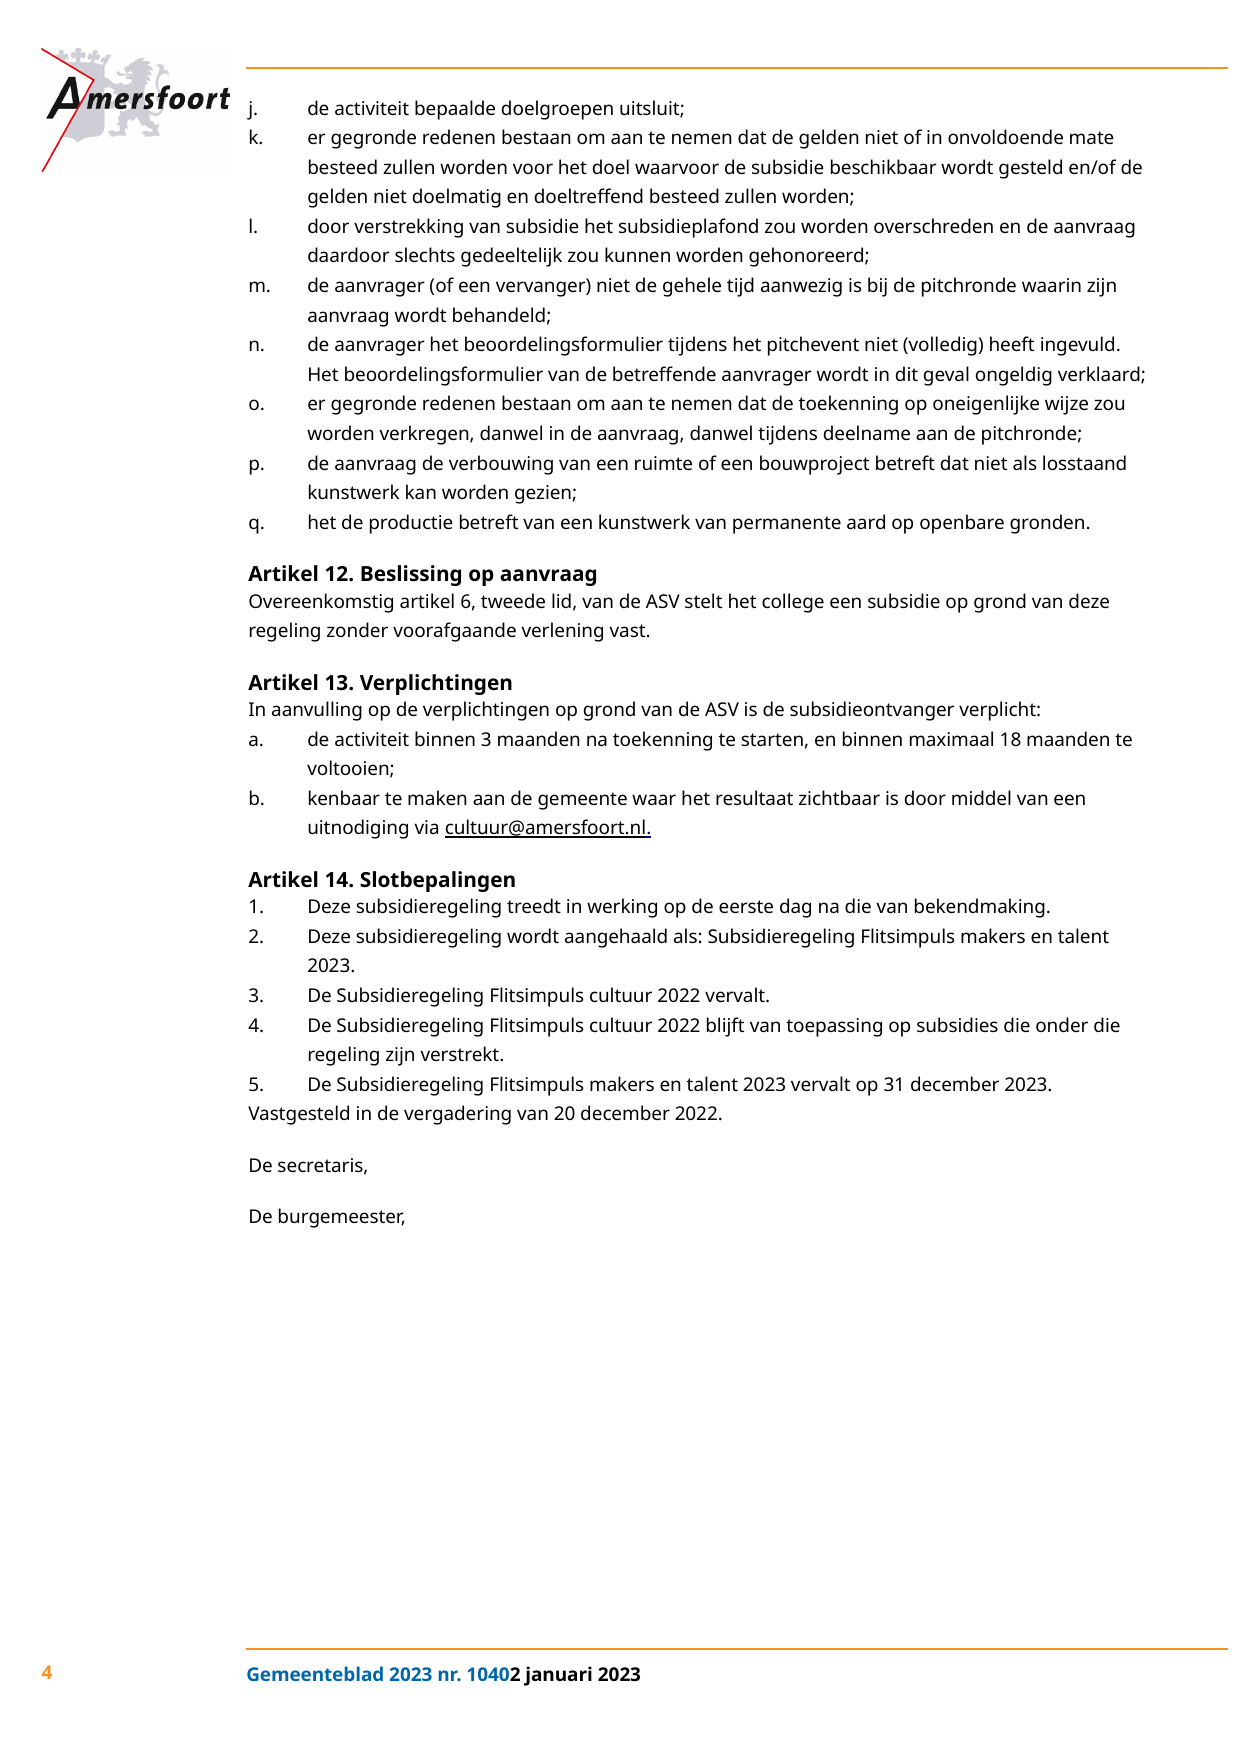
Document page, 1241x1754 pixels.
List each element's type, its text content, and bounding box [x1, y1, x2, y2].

text Artikel 13. Verplichtingen [248, 668, 1152, 696]
picture [41, 47, 231, 172]
text De burgemeester, [248, 1203, 1152, 1229]
text In aanvulling op de verplichtingen op grond van de ASV is de subsidieontvanger verplicht: [248, 696, 1152, 722]
text Artikel 12. Beslissing op aanvraag [248, 559, 1152, 588]
text Artikel 14. Slotbepalingen [248, 865, 1152, 893]
text De secretaris, [248, 1152, 1152, 1178]
text Overeenkomstig artikel 6, tweede lid, van de ASV stelt het college een subsidie op grond van deze regeling zonder voorafgaande verlening vast. [248, 588, 1152, 643]
list er gegronde redenen bestaan om aan te nemen dat de toekenning op oneigenlijke wijze zou worden verkregen, danwel in de aanvraag, danwel tijdens deelname aan de pitchronde; [248, 391, 1152, 446]
list De Subsidieregeling Flitsimpuls cultuur 2022 vervalt. [248, 982, 1152, 1008]
list door verstrekking van subsidie het subsidieplafond zou worden overschreden en de aanvraag daardoor slechts gedeeltelijk zou kunnen worden gehonoreerd; [248, 213, 1152, 268]
text Vastgesteld in de vergadering van 20 december 2022. [248, 1101, 1152, 1126]
list Deze subsidieregeling treedt in werking op de eerste dag na die van bekendmaking. [248, 893, 1152, 919]
list De Subsidieregeling Flitsimpuls makers en talent 2023 vervalt op 31 december 2023. [248, 1071, 1152, 1097]
list Deze subsidieregeling wordt aangehaald als: Subsidieregeling Flitsimpuls makers en talent 2023. [248, 923, 1152, 978]
list de activiteit binnen 3 maanden na toekenning te starten, en binnen maximaal 18 maanden te voltooien; [248, 726, 1152, 781]
list De Subsidieregeling Flitsimpuls cultuur 2022 blijft van toepassing op subsidies die onder die regeling zijn verstrekt. [248, 1012, 1152, 1067]
list de aanvraag de verbouwing van een ruimte of een bouwproject betreft dat niet als losstaand kunstwerk kan worden gezien; [248, 450, 1152, 505]
list het de productie betreft van een kunstwerk van permanente aard op openbare gronden. [248, 509, 1152, 535]
list de activiteit bepaalde doelgroepen uitsluit; [248, 95, 1152, 121]
list er gegronde redenen bestaan om aan te nemen dat de gelden niet of in onvoldoende mate besteed zullen worden voor het doel waarvoor de subsidie beschikbaar wordt gesteld en/of de gelden niet doelmatig en doeltreffend besteed zullen worden; [248, 124, 1152, 209]
list de aanvrager het beoordelingsformulier tijdens het pitchevent niet (volledig) heeft ingevuld. Het beoordelingsformulier van de betreffende aanvrager wordt in dit geval ongeldig verklaard; [248, 331, 1152, 387]
list kenbaar te maken aan de gemeente waar het resultaat zichtbaar is door middel van een uitnodiging via cultuur@amersfoort.nl. [248, 785, 1152, 840]
list de aanvrager (of een vervanger) niet de gehele tijd aanwezig is bij de pitchronde waarin zijn aanvraag wordt behandeld; [248, 272, 1152, 328]
